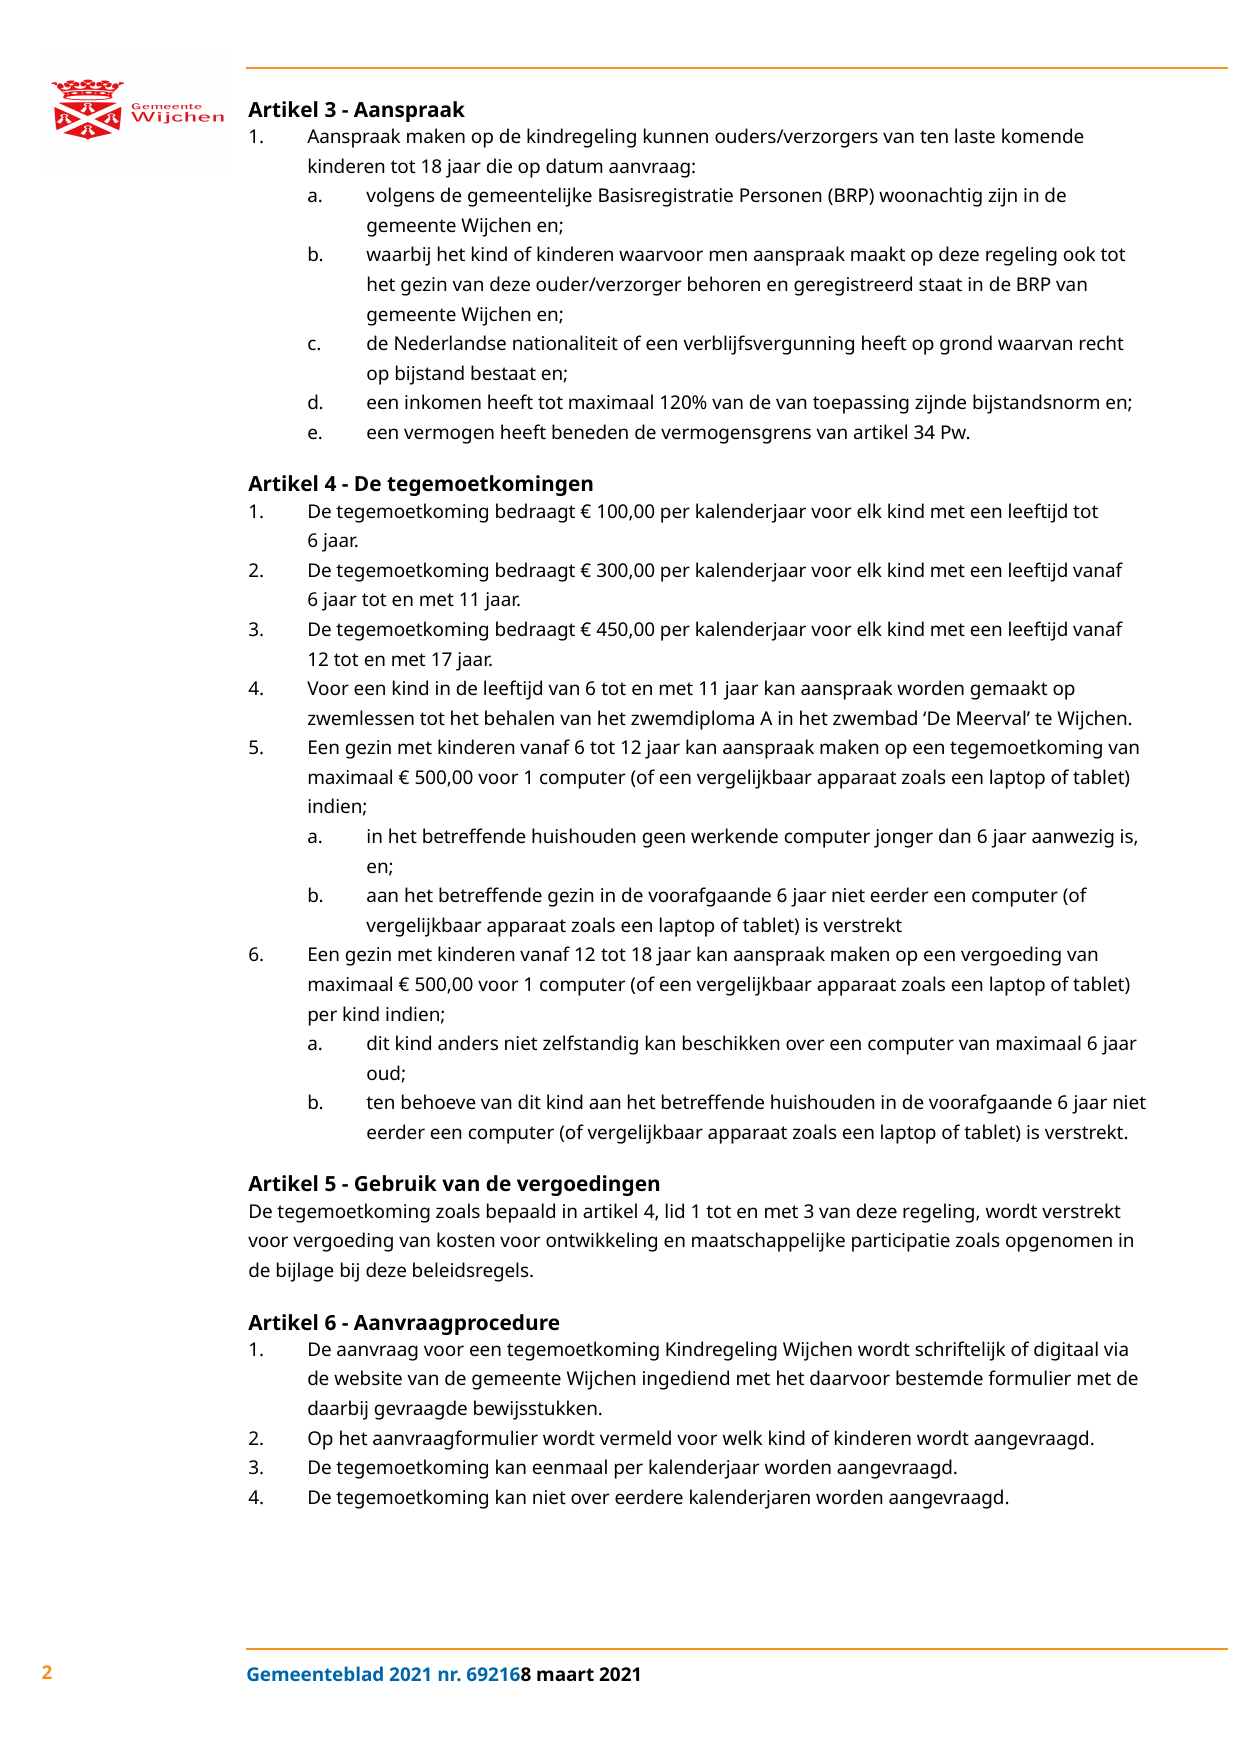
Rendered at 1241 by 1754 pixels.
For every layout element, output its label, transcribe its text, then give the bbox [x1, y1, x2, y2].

list De tegemoetkoming kan niet over eerdere kalenderjaren worden aangevraagd. [248, 1484, 1152, 1510]
list aan het betreffende gezin in de voorafgaande 6 jaar niet eerder een computer (of vergelijkbaar apparaat zoals een laptop of tablet) is verstrekt [307, 882, 1152, 938]
picture [41, 47, 231, 172]
list Op het aanvraagformulier wordt vermeld voor welk kind of kinderen wordt aangevraagd. [248, 1425, 1152, 1451]
text Artikel 6 - Aanvraagprocedure [248, 1308, 1152, 1336]
list dit kind anders niet zelfstandig kan beschikken over een computer van maximaal 6 jaar oud; [307, 1030, 1152, 1086]
list De tegemoetkoming bedraagt € 100,00 per kalenderjaar voor elk kind met een leeftijd tot 6 jaar. [248, 498, 1152, 553]
list Een gezin met kinderen vanaf 12 tot 18 jaar kan aanspraak maken op een vergoeding van maximaal € 500,00 voor 1 computer (of een vergelijkbaar apparaat zoals een laptop of tablet) per kind indien; [248, 942, 1152, 1027]
list De tegemoetkoming kan eenmaal per kalenderjaar worden aangevraagd. [248, 1454, 1152, 1480]
text Artikel 3 - Aanspraak [248, 95, 1152, 123]
list waarbij het kind of kinderen waarvoor men aanspraak maakt op deze regeling ook tot het gezin van deze ouder/verzorger behoren en geregistreerd staat in de BRP van gemeente Wijchen en; [307, 242, 1152, 326]
list een inkomen heeft tot maximaal 120% van de van toepassing zijnde bijstandsnorm en; [307, 389, 1152, 415]
list De aanvraag voor een tegemoetkoming Kindregeling Wijchen wordt schriftelijk of digitaal via de website van de gemeente Wijchen ingediend met het daarvoor bestemde formulier met de daarbij gevraagde bewijsstukken. [248, 1336, 1152, 1421]
list Voor een kind in de leeftijd van 6 tot en met 11 jaar kan aanspraak worden gemaakt op zwemlessen tot het behalen van het zwemdiploma A in het zwembad ‘De Meerval’ te Wijchen. [248, 675, 1152, 731]
list Een gezin met kinderen vanaf 6 tot 12 jaar kan aanspraak maken op een tegemoetkoming van maximaal € 500,00 voor 1 computer (of een vergelijkbaar apparaat zoals een laptop of tablet) indien; [248, 734, 1152, 819]
text Artikel 5 - Gebruik van de vergoedingen [248, 1169, 1152, 1198]
list de Nederlandse nationaliteit of een verblijfsvergunning heeft op grond waarvan recht op bijstand bestaat en; [307, 330, 1152, 386]
text De tegemoetkoming zoals bepaald in artikel 4, lid 1 tot en met 3 van deze regeling, wordt verstrekt voor vergoeding van kosten voor ontwikkeling en maatschappelijke participatie zoals opgenomen in de bijlage bij deze beleidsregels. [248, 1198, 1152, 1283]
list ten behoeve van dit kind aan het betreffende huishouden in de voorafgaande 6 jaar niet eerder een computer (of vergelijkbaar apparaat zoals een laptop of tablet) is verstrekt. [307, 1089, 1152, 1145]
list in het betreffende huishouden geen werkende computer jonger dan 6 jaar aanwezig is, en; [307, 823, 1152, 879]
list volgens de gemeentelijke Basisregistratie Personen (BRP) woonachtig zijn in de gemeente Wijchen en; [307, 182, 1152, 238]
list een vermogen heeft beneden de vermogensgrens van artikel 34 Pw. [307, 419, 1152, 445]
list De tegemoetkoming bedraagt € 300,00 per kalenderjaar voor elk kind met een leeftijd vanaf 6 jaar tot en met 11 jaar. [248, 557, 1152, 612]
text Artikel 4 - De tegemoetkomingen [248, 469, 1152, 498]
list De tegemoetkoming bedraagt € 450,00 per kalenderjaar voor elk kind met een leeftijd vanaf 12 tot en met 17 jaar. [248, 616, 1152, 672]
list Aanspraak maken op de kindregeling kunnen ouders/verzorgers van ten laste komende kinderen tot 18 jaar die op datum aanvraag: [248, 123, 1152, 178]
